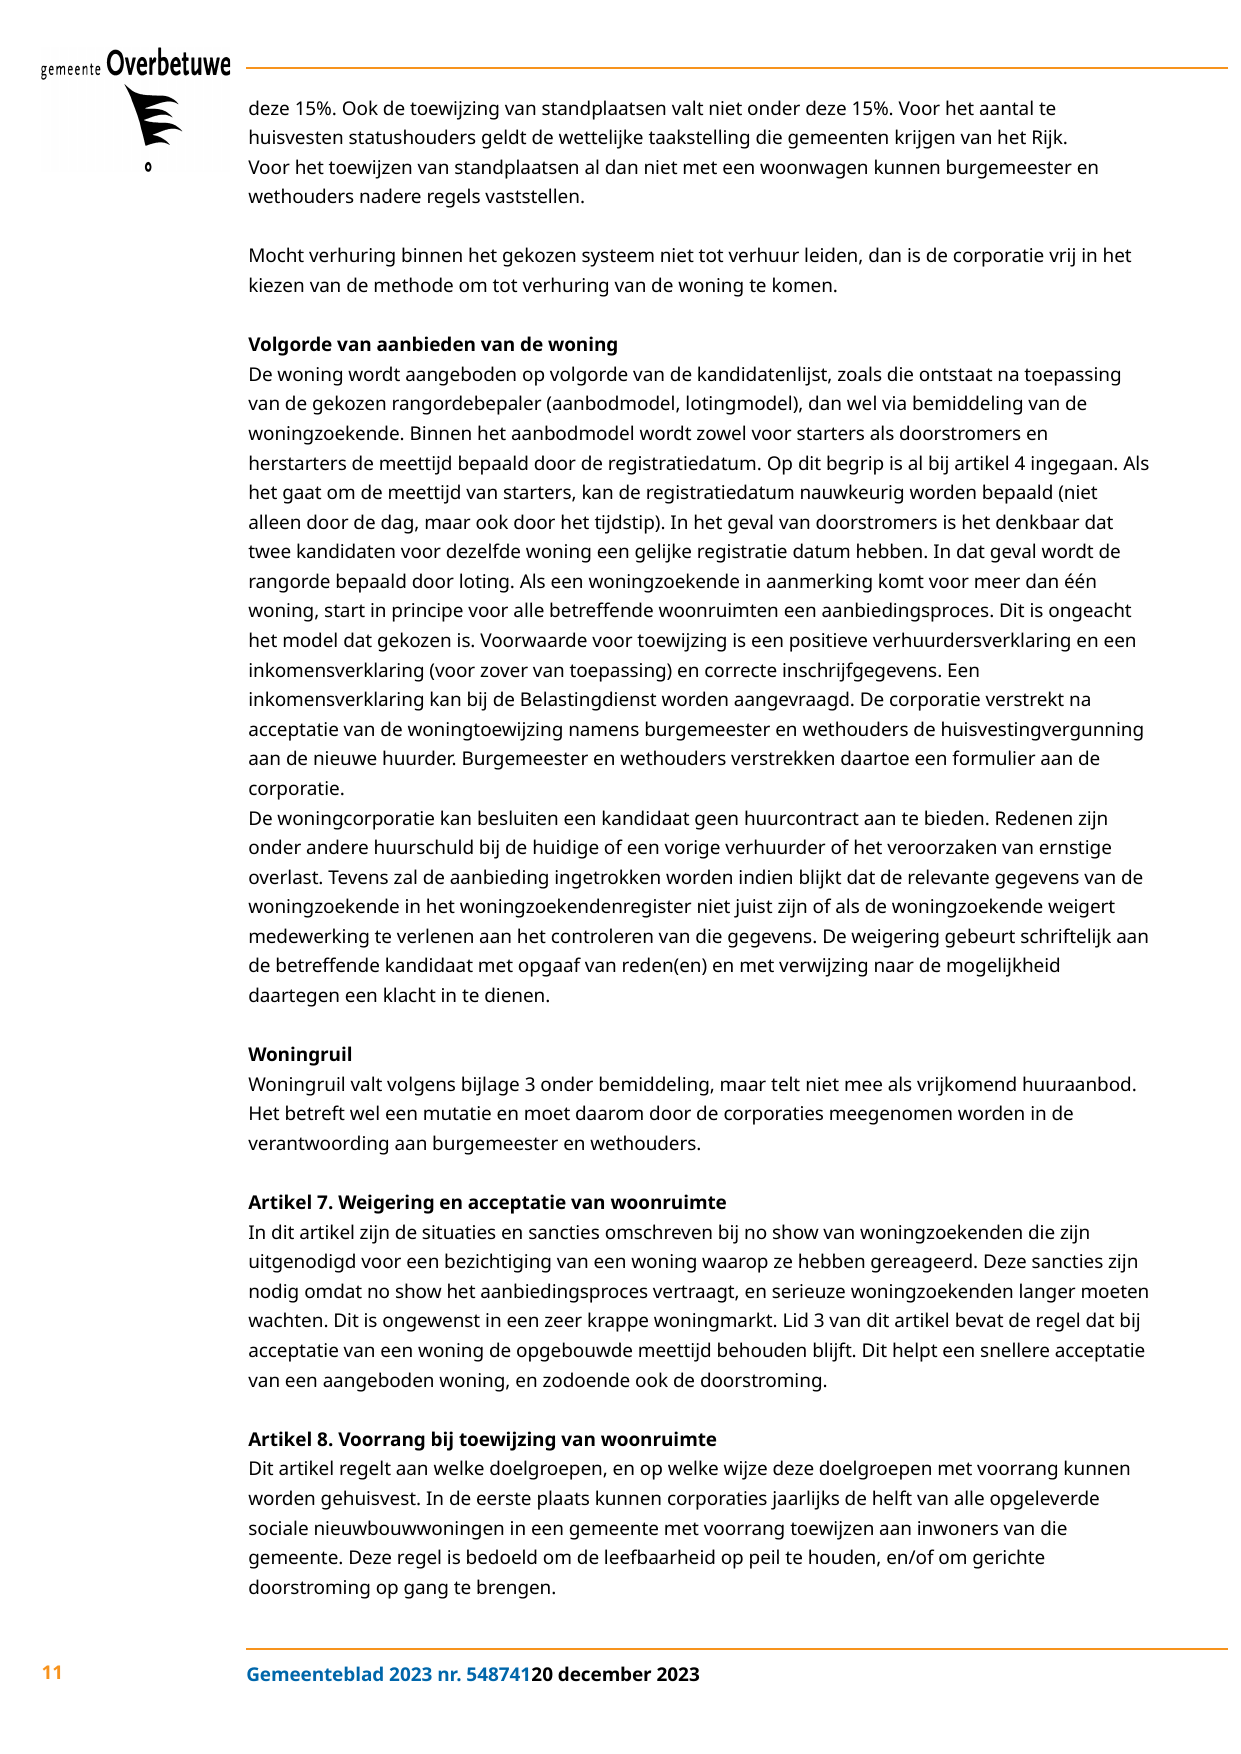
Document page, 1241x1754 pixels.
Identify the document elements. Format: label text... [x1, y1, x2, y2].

text Mocht verhuring binnen het gekozen systeem niet tot verhuur leiden, dan is de corporatie vrij in het kiezen van de methode om tot verhuring van de woning te komen. [248, 243, 1152, 298]
text Artikel 7. Weigering en acceptatie van woonruimte [248, 1189, 1152, 1215]
text In dit artikel zijn de situaties en sancties omschreven bij no show van woningzoekenden die zijn uitgenodigd voor een bezichtiging van een woning waarop ze hebben gereageerd. Deze sancties zijn nodig omdat no show het aanbiedingsproces vertraagt, en serieuze woningzoekenden langer moeten wachten. Dit is ongewenst in een zeer krappe woningmarkt. Lid 3 van dit artikel bevat de regel dat bij acceptatie van een woning de opgebouwde meettijd behouden blijft. Dit helpt een snellere acceptatie van een aangeboden woning, en zodoende ook de doorstroming. [248, 1219, 1152, 1393]
text deze 15%. Ook de toewijzing van standplaatsen valt niet onder deze 15%. Voor het aantal te huisvesten statushouders geldt de wettelijke taakstelling die gemeenten krijgen van het Rijk. [248, 95, 1152, 150]
text Woningruil [248, 1041, 1152, 1067]
text Woningruil valt volgens bijlage 3 onder bemiddeling, maar telt niet mee als vrijkomend huuraanbod. Het betreft wel een mutatie en moet daarom door de corporaties meegenomen worden in de verantwoording aan burgemeester en wethouders. [248, 1071, 1152, 1156]
text Voor het toewijzen van standplaatsen al dan niet met een woonwagen kunnen burgemeester en wethouders nadere regels vaststellen. [248, 154, 1152, 209]
text De woningcorporatie kan besluiten een kandidaat geen huurcontract aan te bieden. Redenen zijn onder andere huurschuld bij de huidige of een vorige verhuurder of het veroorzaken van ernstige overlast. Tevens zal de aanbieding ingetrokken worden indien blijkt dat de relevante gegevens van de woningzoekende in het woningzoekendenregister niet juist zijn of als de woningzoekende weigert medewerking te verlenen aan het controleren van die gegevens. De weigering gebeurt schriftelijk aan de betreffende kandidaat met opgaaf van reden(en) en met verwijzing naar de mogelijkheid daartegen een klacht in te dienen. [248, 805, 1152, 1008]
text Dit artikel regelt aan welke doelgroepen, en op welke wijze deze doelgroepen met voorrang kunnen worden gehuisvest. In de eerste plaats kunnen corporaties jaarlijks de helft van alle opgeleverde sociale nieuwbouwwoningen in een gemeente met voorrang toewijzen aan inwoners van die gemeente. Deze regel is bedoeld om de leefbaarheid op peil te houden, en/of om gerichte doorstroming op gang te brengen. [248, 1456, 1152, 1600]
picture [41, 47, 231, 172]
text Artikel 8. Voorrang bij toewijzing van woonruimte [248, 1426, 1152, 1452]
text Volgorde van aanbieden van de woning [248, 331, 1152, 357]
text De woning wordt aangeboden op volgorde van de kandidatenlijst, zoals die ontstaat na toepassing van de gekozen rangordebepaler (aanbodmodel, lotingmodel), dan wel via bemiddeling van de woningzoekende. Binnen het aanbodmodel wordt zowel voor starters als doorstromers en herstarters de meettijd bepaald door de registratiedatum. Op dit begrip is al bij artikel 4 ingegaan. Als het gaat om de meettijd van starters, kan de registratiedatum nauwkeurig worden bepaald (niet alleen door de dag, maar ook door het tijdstip). In het geval van doorstromers is het denkbaar dat twee kandidaten voor dezelfde woning een gelijke registratie datum hebben. In dat geval wordt de rangorde bepaald door loting. Als een woningzoekende in aanmerking komt voor meer dan één woning, start in principe voor alle betreffende woonruimten een aanbiedingsproces. Dit is ongeacht het model dat gekozen is. Voorwaarde voor toewijzing is een positieve verhuurdersverklaring en een inkomensverklaring (voor zover van toepassing) en correcte inschrijfgegevens. Een inkomensverklaring kan bij de Belastingdienst worden aangevraagd. De corporatie verstrekt na acceptatie van de woningtoewijzing namens burgemeester en wethouders de huisvestingvergunning aan de nieuwe huurder. Burgemeester en wethouders verstrekken daartoe een formulier aan de corporatie. [248, 361, 1152, 801]
